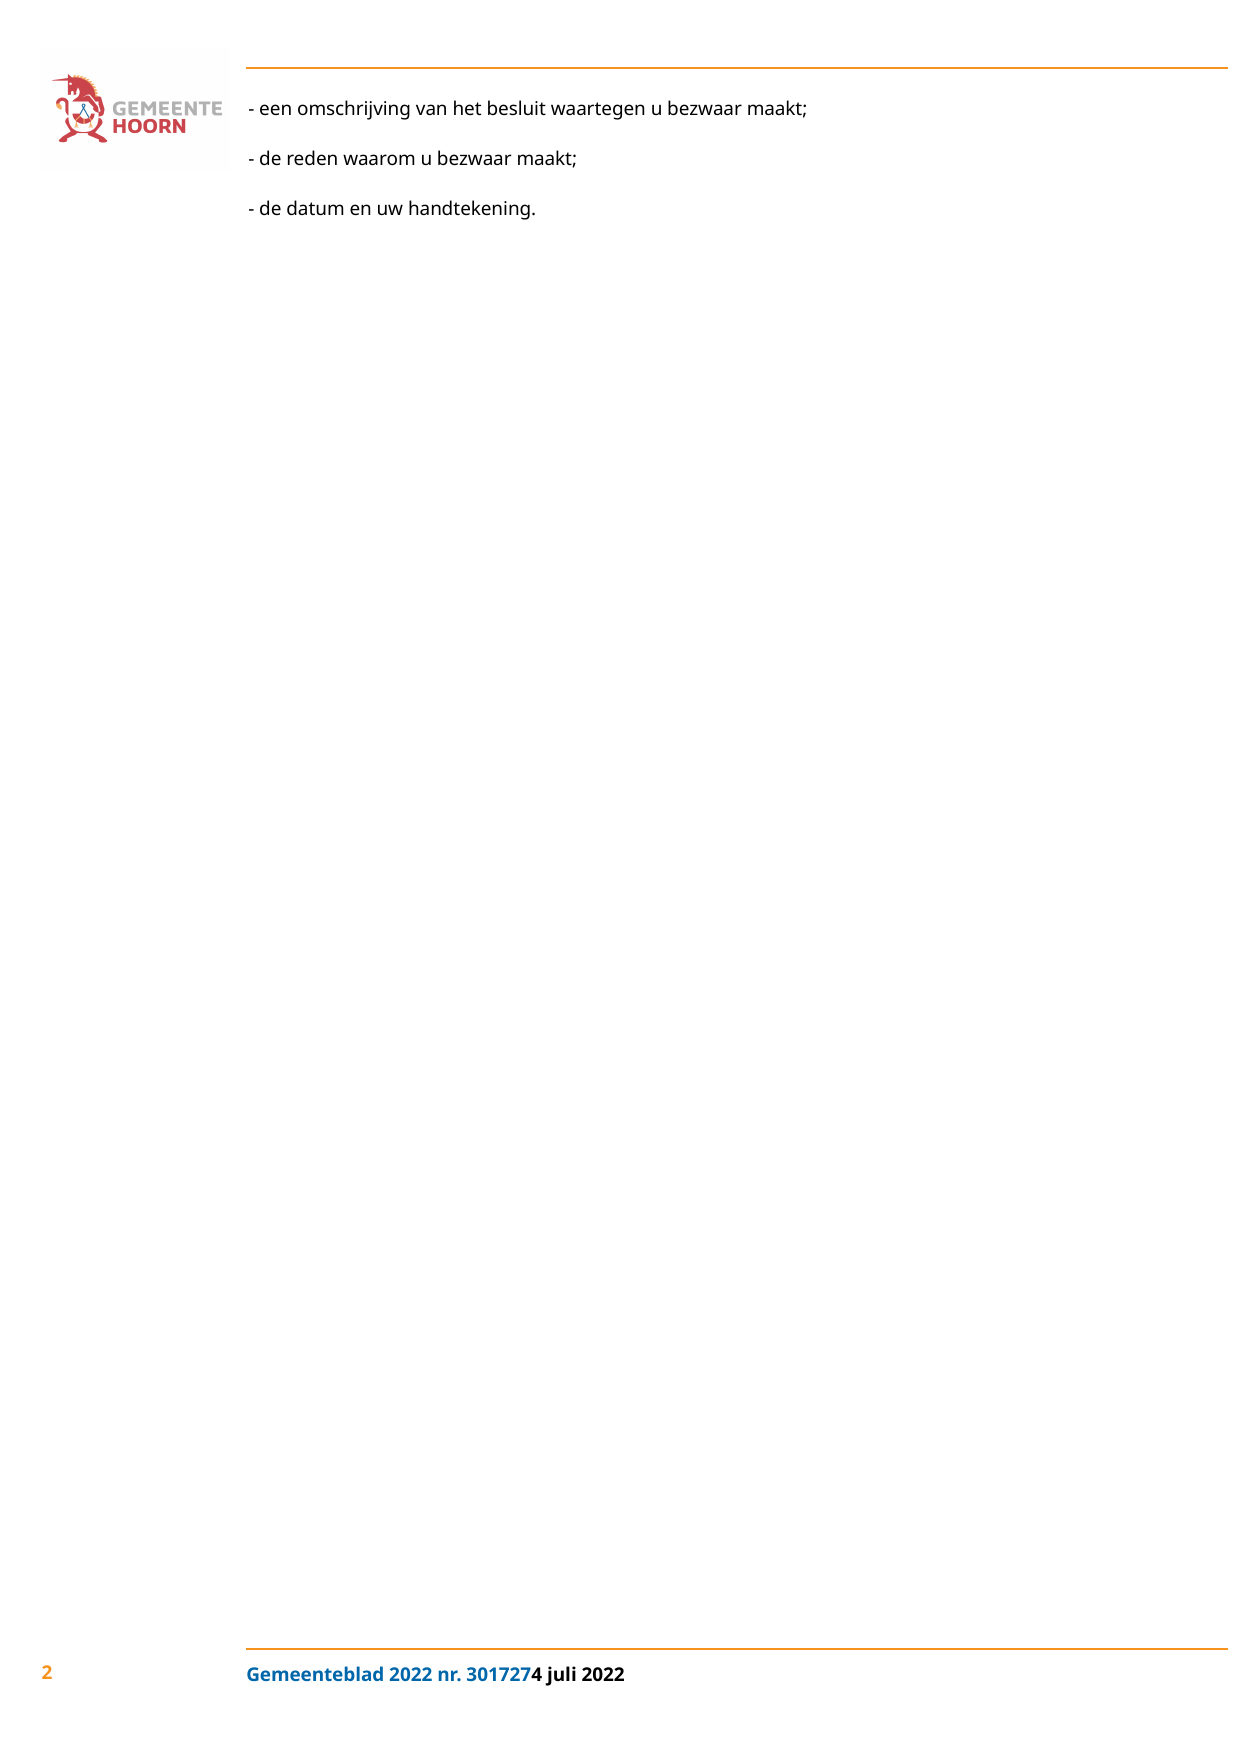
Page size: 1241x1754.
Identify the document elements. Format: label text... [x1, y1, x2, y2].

picture [41, 47, 231, 172]
text - een omschrijving van het besluit waartegen u bezwaar maakt; [248, 95, 1152, 121]
text - de datum en uw handtekening. [248, 196, 1152, 221]
text - de reden waarom u bezwaar maakt; [248, 145, 1152, 171]
